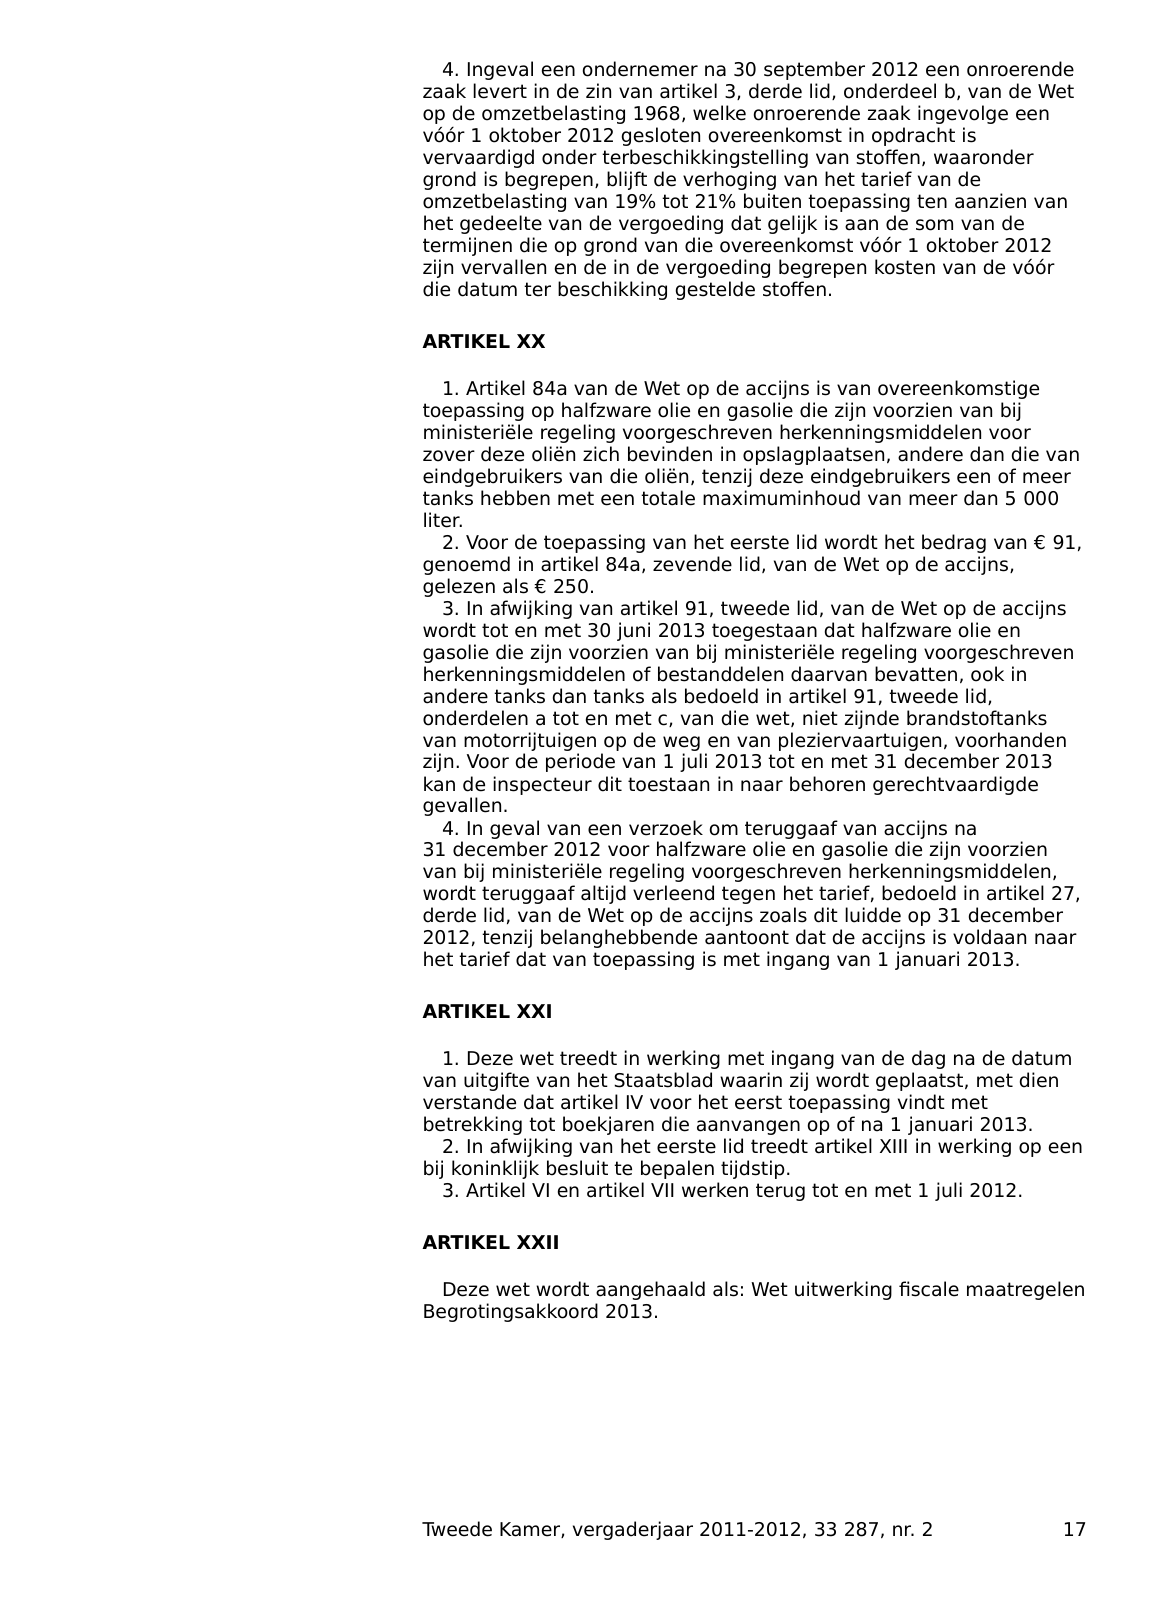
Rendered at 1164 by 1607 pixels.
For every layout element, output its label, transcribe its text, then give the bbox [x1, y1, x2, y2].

text 3. In afwijking van artikel 91, tweede lid, van de Wet op de accijns wordt tot en met 30 juni 2013 toegestaan dat halfzware olie en gasolie die zijn voorzien van bij ministeriële regeling voorgeschreven herkenningsmiddelen of bestanddelen daarvan bevatten, ook in andere tanks dan tanks als bedoeld in artikel 91, tweede lid, onderdelen a tot en met c, van die wet, niet zijnde brandstoftanks van motorrijtuigen op de weg en van pleziervaartuigen, voorhanden zijn. Voor de periode van 1 juli 2013 tot en met 31 december 2013 kan de inspecteur dit toestaan in naar behoren gerechtvaardigde gevallen. [422, 598, 1087, 817]
text Deze wet wordt aangehaald als: Wet uitwerking fiscale maatregelen Begrotingsakkoord 2013. [422, 1279, 1087, 1323]
text 4. In geval van een verzoek om teruggaaf van accijns na 31 december 2012 voor halfzware olie en gasolie die zijn voorzien van bij ministeriële regeling voorgeschreven herkenningsmiddelen, wordt teruggaaf altijd verleend tegen het tarief, bedoeld in artikel 27, derde lid, van de Wet op de accijns zoals dit luidde op 31 december 2012, tenzij belanghebbende aantoont dat de accijns is voldaan naar het tarief dat van toepassing is met ingang van 1 januari 2013. [422, 817, 1087, 971]
text 2. In afwijking van het eerste lid treedt artikel XIII in werking op een bij koninklijk besluit te bepalen tijdstip. [422, 1136, 1087, 1180]
text 4. Ingeval een ondernemer na 30 september 2012 een onroerende zaak levert in de zin van artikel 3, derde lid, onderdeel b, van de Wet op de omzetbelasting 1968, welke onroerende zaak ingevolge een vóór 1 oktober 2012 gesloten overeenkomst in opdracht is vervaardigd onder terbeschikkingstelling van stoffen, waaronder grond is begrepen, blijft de verhoging van het tarief van de omzetbelasting van 19% tot 21% buiten toepassing ten aanzien van het gedeelte van de vergoeding dat gelijk is aan de som van de termijnen die op grond van die overeenkomst vóór 1 oktober 2012 zijn vervallen en de in de vergoeding begrepen kosten van de vóór die datum ter beschikking gestelde stoffen. [422, 59, 1087, 301]
text 3. Artikel VI en artikel VII werken terug tot en met 1 juli 2012. [422, 1180, 1087, 1202]
subtitle ARTIKEL XX [422, 331, 1087, 353]
text 1. Artikel 84a van de Wet op de accijns is van overeenkomstige toepassing op halfzware olie en gasolie die zijn voorzien van bij ministeriële regeling voorgeschreven herkenningsmiddelen voor zover deze oliën zich bevinden in opslagplaatsen, andere dan die van eindgebruikers van die oliën, tenzij deze eindgebruikers een of meer tanks hebben met een totale maximuminhoud van meer dan 5 000 liter. [422, 378, 1087, 532]
subtitle ARTIKEL XXII [422, 1232, 1087, 1254]
text 1. Deze wet treedt in werking met ingang van de dag na de datum van uitgifte van het Staatsblad waarin zij wordt geplaatst, met dien verstande dat artikel IV voor het eerst toepassing vindt met betrekking tot boekjaren die aanvangen op of na 1 januari 2013. [422, 1048, 1087, 1136]
subtitle ARTIKEL XXI [422, 1001, 1087, 1023]
text 2. Voor de toepassing van het eerste lid wordt het bedrag van € 91, genoemd in artikel 84a, zevende lid, van de Wet op de accijns, gelezen als € 250. [422, 532, 1087, 598]
